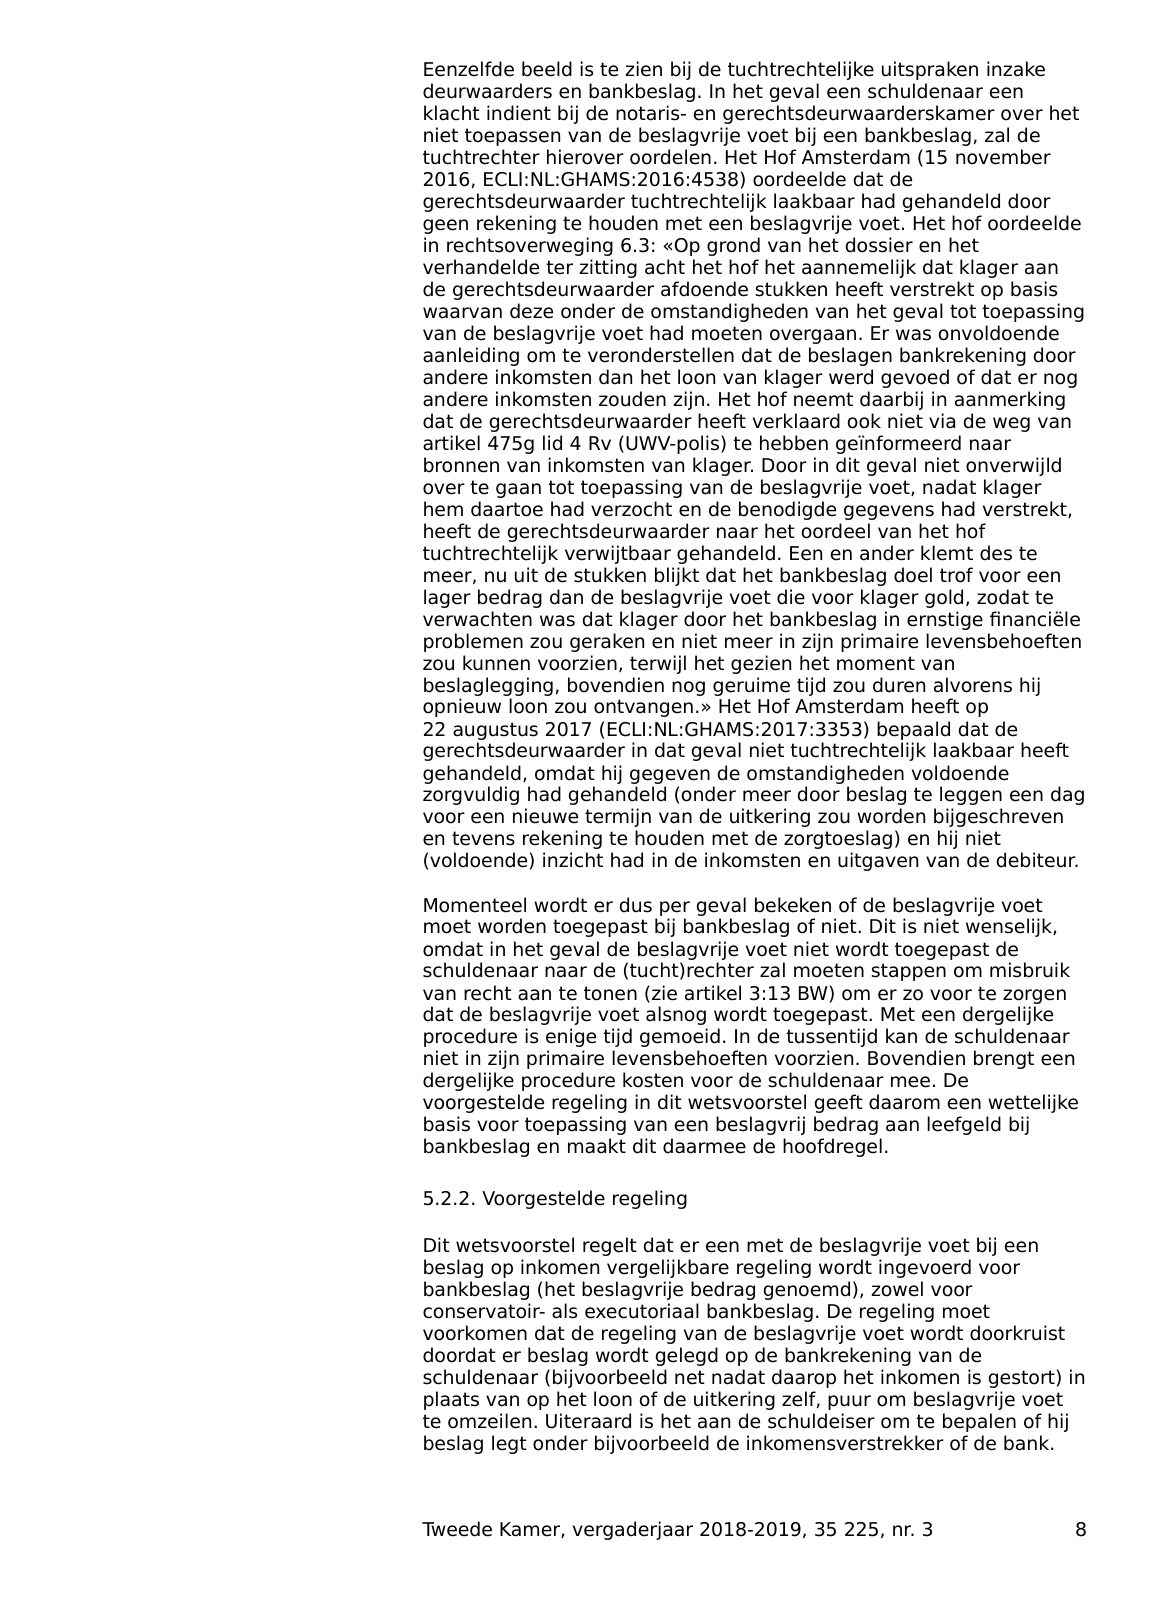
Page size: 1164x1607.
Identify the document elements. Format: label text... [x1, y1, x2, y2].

text Dit wetsvoorstel regelt dat er een met de beslagvrije voet bij een beslag op inkomen vergelijkbare regeling wordt ingevoerd voor bankbeslag (het beslagvrije bedrag genoemd), zowel voor conservatoir- als executoriaal bankbeslag. De regeling moet voorkomen dat de regeling van de beslagvrije voet wordt doorkruist doordat er beslag wordt gelegd op de bankrekening van de schuldenaar (bijvoorbeeld net nadat daarop het inkomen is gestort) in plaats van op het loon of de uitkering zelf, puur om beslagvrije voet te omzeilen. Uiteraard is het aan de schuldeiser om te bepalen of hij beslag legt onder bijvoorbeeld de inkomensverstrekker of de bank. [422, 1235, 1087, 1455]
text Eenzelfde beeld is te zien bij de tuchtrechtelijke uitspraken inzake deurwaarders en bankbeslag. In het geval een schuldenaar een klacht indient bij de notaris- en gerechtsdeurwaarderskamer over het niet toepassen van de beslagvrije voet bij een bankbeslag, zal de tuchtrechter hierover oordelen. Het Hof Amsterdam (15 november 2016, ECLI:NL:GHAMS:2016:4538) oordeelde dat de gerechtsdeurwaarder tuchtrechtelijk laakbaar had gehandeld door geen rekening te houden met een beslagvrije voet. Het hof oordeelde in rechtsoverweging 6.3: «Op grond van het dossier en het verhandelde ter zitting acht het hof het aannemelijk dat klager aan de gerechtsdeurwaarder afdoende stukken heeft verstrekt op basis waarvan deze onder de omstandigheden van het geval tot toepassing van de beslagvrije voet had moeten overgaan. Er was onvoldoende aanleiding om te veronderstellen dat de beslagen bankrekening door andere inkomsten dan het loon van klager werd gevoed of dat er nog andere inkomsten zouden zijn. Het hof neemt daarbij in aanmerking dat de gerechtsdeurwaarder heeft verklaard ook niet via de weg van artikel 475g lid 4 Rv (UWV-polis) te hebben geïnformeerd naar bronnen van inkomsten van klager. Door in dit geval niet onverwijld over te gaan tot toepassing van de beslagvrije voet, nadat klager hem daartoe had verzocht en de benodigde gegevens had verstrekt, heeft de gerechtsdeurwaarder naar het oordeel van het hof tuchtrechtelijk verwijtbaar gehandeld. Een en ander klemt des te meer, nu uit de stukken blijkt dat het bankbeslag doel trof voor een lager bedrag dan de beslagvrije voet die voor klager gold, zodat te verwachten was dat klager door het bankbeslag in ernstige financiële problemen zou geraken en niet meer in zijn primaire levensbehoeften zou kunnen voorzien, terwijl het gezien het moment van beslaglegging, bovendien nog geruime tijd zou duren alvorens hij opnieuw loon zou ontvangen.» Het Hof Amsterdam heeft op 22 augustus 2017 (ECLI:NL:GHAMS:2017:3353) bepaald dat de gerechtsdeurwaarder in dat geval niet tuchtrechtelijk laakbaar heeft gehandeld, omdat hij gegeven de omstandigheden voldoende zorgvuldig had gehandeld (onder meer door beslag te leggen een dag voor een nieuwe termijn van de uitkering zou worden bijgeschreven en tevens rekening te houden met de zorgtoeslag) en hij niet (voldoende) inzicht had in de inkomsten en uitgaven van de debiteur. [422, 59, 1087, 872]
subtitle 5.2.2. Voorgestelde regeling [422, 1188, 1087, 1210]
text Momenteel wordt er dus per geval bekeken of de beslagvrije voet moet worden toegepast bij bankbeslag of niet. Dit is niet wenselijk, omdat in het geval de beslagvrije voet niet wordt toegepast de schuldenaar naar de (tucht)rechter zal moeten stappen om misbruik van recht aan te tonen (zie artikel 3:13 BW) om er zo voor te zorgen dat de beslagvrije voet alsnog wordt toegepast. Met een dergelijke procedure is enige tijd gemoeid. In de tussentijd kan de schuldenaar niet in zijn primaire levensbehoeften voorzien. Bovendien brengt een dergelijke procedure kosten voor de schuldenaar mee. De voorgestelde regeling in dit wetsvoorstel geeft daarom een wettelijke basis voor toepassing van een beslagvrij bedrag aan leefgeld bij bankbeslag en maakt dit daarmee de hoofdregel. [422, 894, 1087, 1158]
